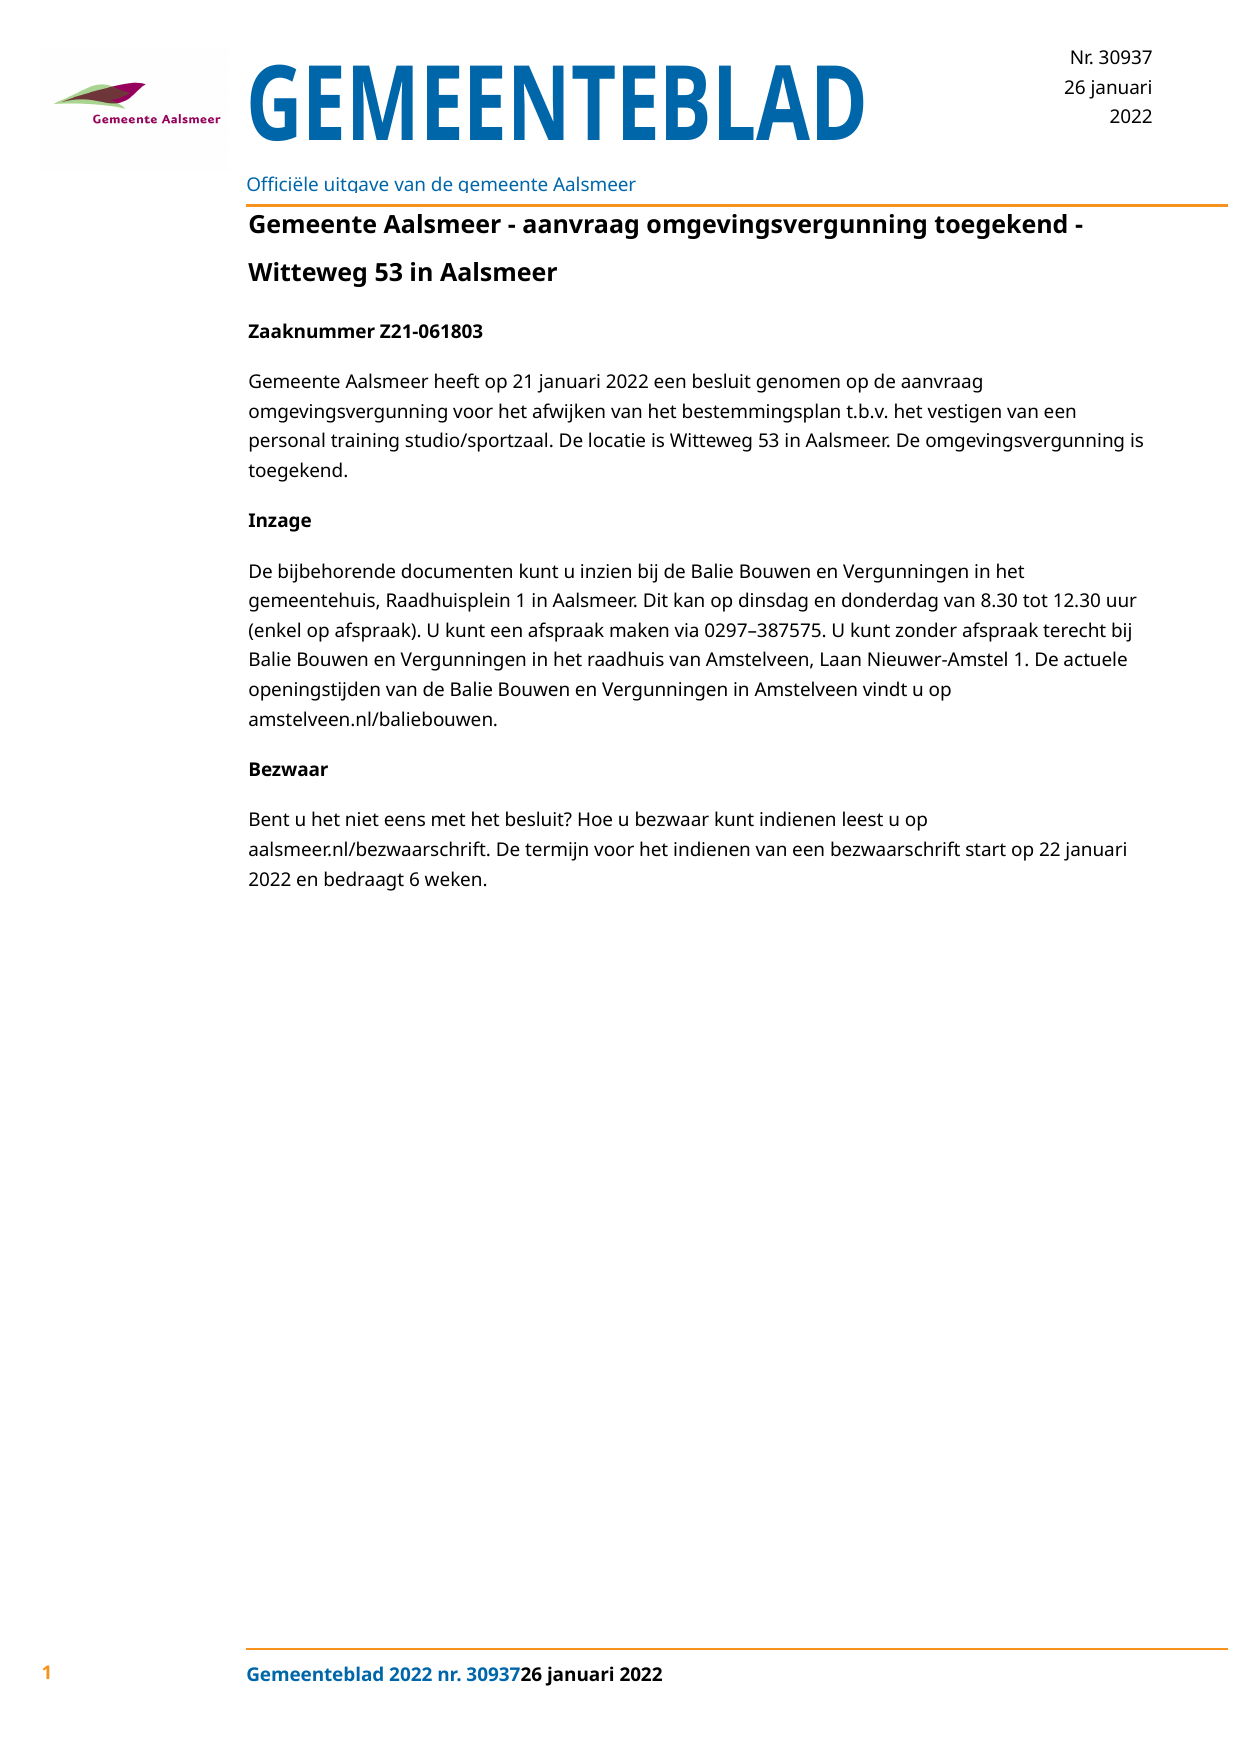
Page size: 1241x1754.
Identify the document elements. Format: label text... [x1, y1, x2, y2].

text De bijbehorende documenten kunt u inzien bij de Balie Bouwen en Vergunningen in het gemeentehuis, Raadhuisplein 1 in Aalsmeer. Dit kan op dinsdag en donderdag van 8.30 tot 12.30 uur (enkel op afspraak). U kunt een afspraak maken via 0297–387575. U kunt zonder afspraak terecht bij Balie Bouwen en Vergunningen in het raadhuis van Amstelveen, Laan Nieuwer-Amstel 1. De actuele openingstijden van de Balie Bouwen en Vergunningen in Amstelveen vindt u op amstelveen.nl/baliebouwen. [248, 558, 1152, 732]
picture [41, 47, 231, 172]
text Bezwaar [248, 756, 1152, 782]
text Bent u het niet eens met het besluit? Hoe u bezwaar kunt indienen leest u op aalsmeer.nl/bezwaarschrift. De termijn voor het indienen van een bezwaarschrift start op 22 januari 2022 en bedraagt 6 weken. [248, 807, 1152, 892]
text Gemeente Aalsmeer - aanvraag omgevingsvergunning toegekend - Witteweg 53 in Aalsmeer [248, 207, 1152, 288]
text Zaaknummer Z21-061803 [248, 318, 1152, 344]
text Inzage [248, 507, 1152, 533]
text Gemeente Aalsmeer heeft op 21 januari 2022 een besluit genomen op de aanvraag omgevingsvergunning voor het afwijken van het bestemmingsplan t.b.v. het vestigen van een personal training studio/sportzaal. De locatie is Witteweg 53 in Aalsmeer. De omgevingsvergunning is toegekend. [248, 368, 1152, 483]
